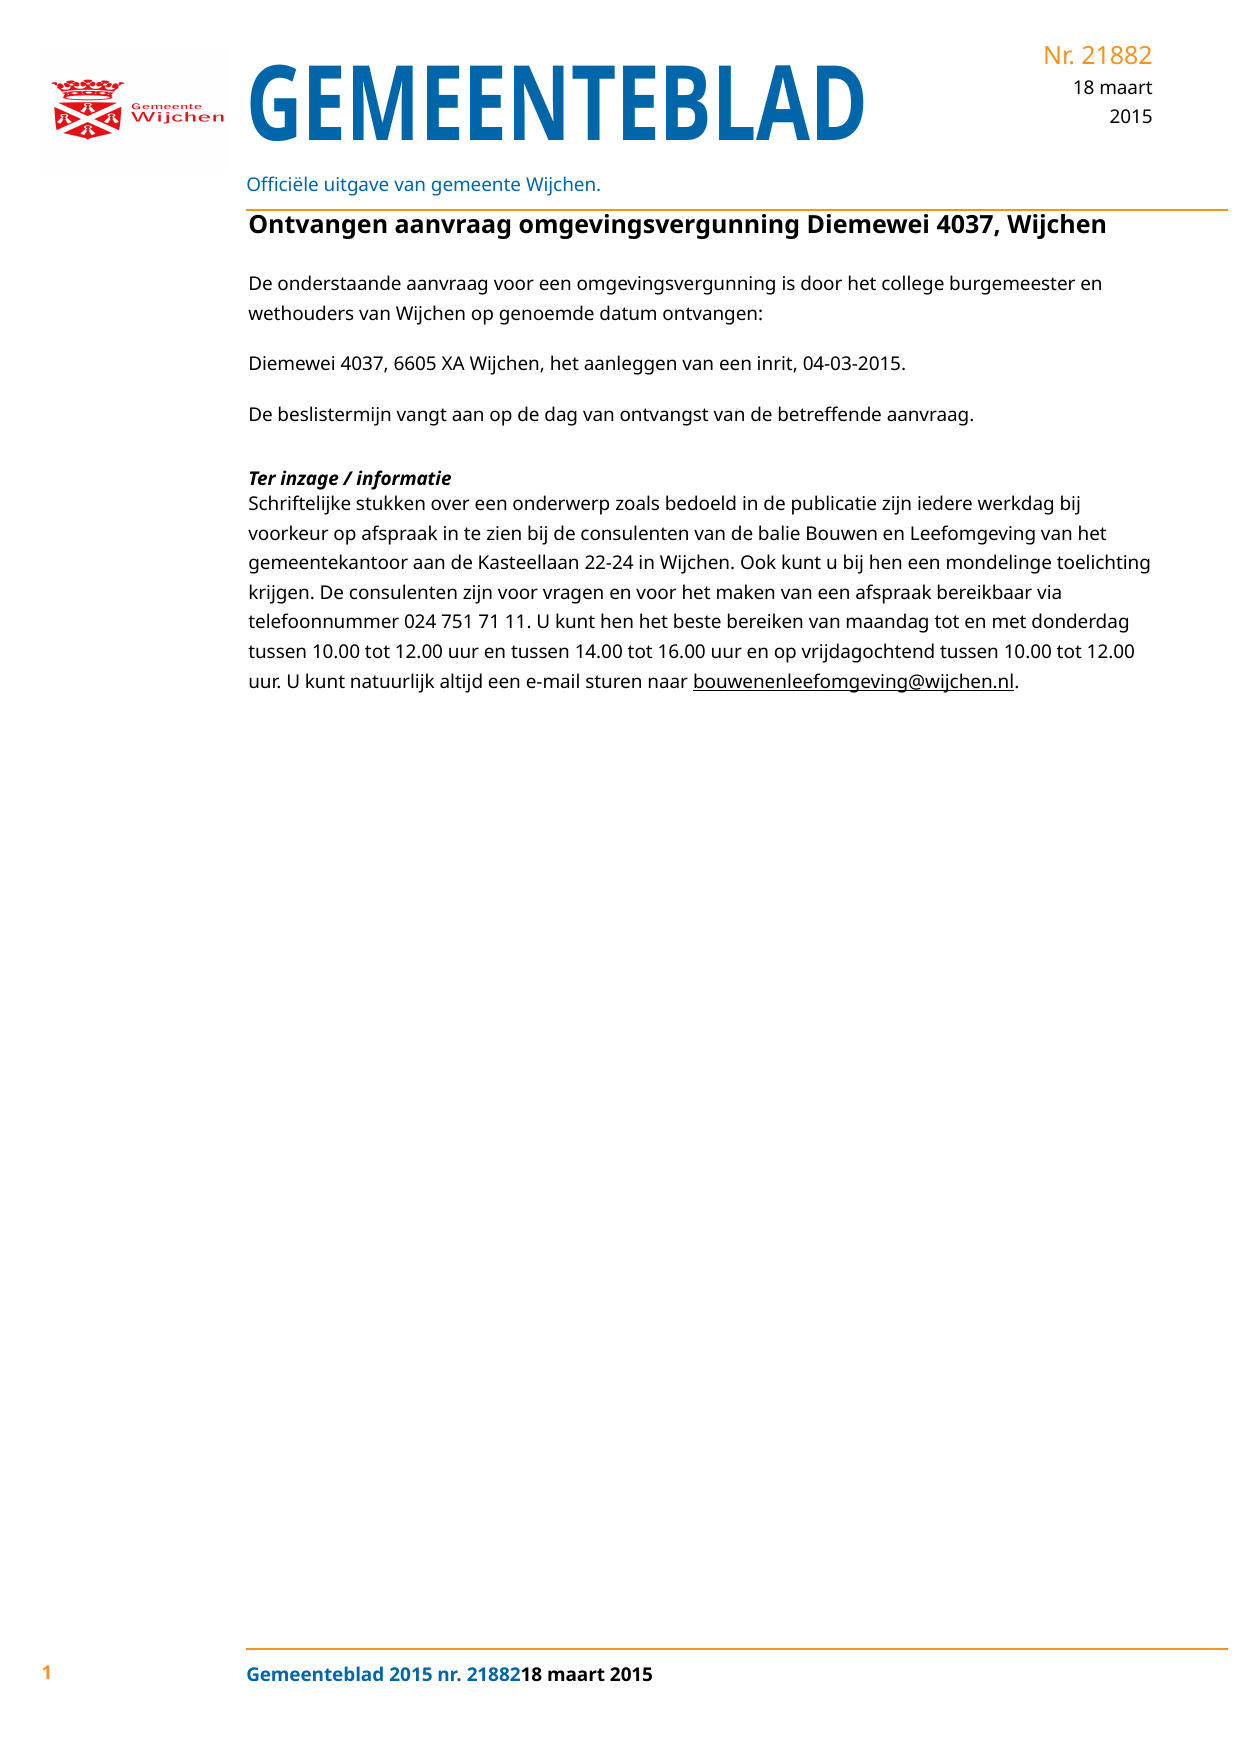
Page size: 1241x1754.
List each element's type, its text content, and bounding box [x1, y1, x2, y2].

text Ontvangen aanvraag omgevingsvergunning Diemewei 4037, Wijchen [248, 211, 1152, 241]
text De beslistermijn vangt aan op de dag van ontvangst van de betreffende aanvraag. [248, 401, 1152, 426]
text Ter inzage / informatie [248, 465, 1152, 490]
text De onderstaande aanvraag voor een omgevingsvergunning is door het college burgemeester en wethouders van Wijchen op genoemde datum ontvangen: [248, 270, 1152, 326]
text Schriftelijke stukken over een onderwerp zoals bedoeld in de publicatie zijn iedere werkdag bij voorkeur op afspraak in te zien bij de consulenten van de balie Bouwen en Leefomgeving van het gemeentekantoor aan de Kasteellaan 22-24 in Wijchen. Ook kunt u bij hen een mondelinge toelichting krijgen. De consulenten zijn voor vragen en voor het maken van een afspraak bereikbaar via telefoonnummer 024 751 71 11. U kunt hen het beste bereiken van maandag tot en met donderdag tussen 10.00 tot 12.00 uur en tussen 14.00 tot 16.00 uur en op vrijdagochtend tussen 10.00 tot 12.00 uur. U kunt natuurlijk altijd een e-mail sturen naar bouwenenleefomgeving@wijchen.nl. [248, 490, 1152, 694]
picture [41, 47, 231, 172]
text Diemewei 4037, 6605 XA Wijchen, het aanleggen van een inrit, 04-03-2015. [248, 350, 1152, 376]
